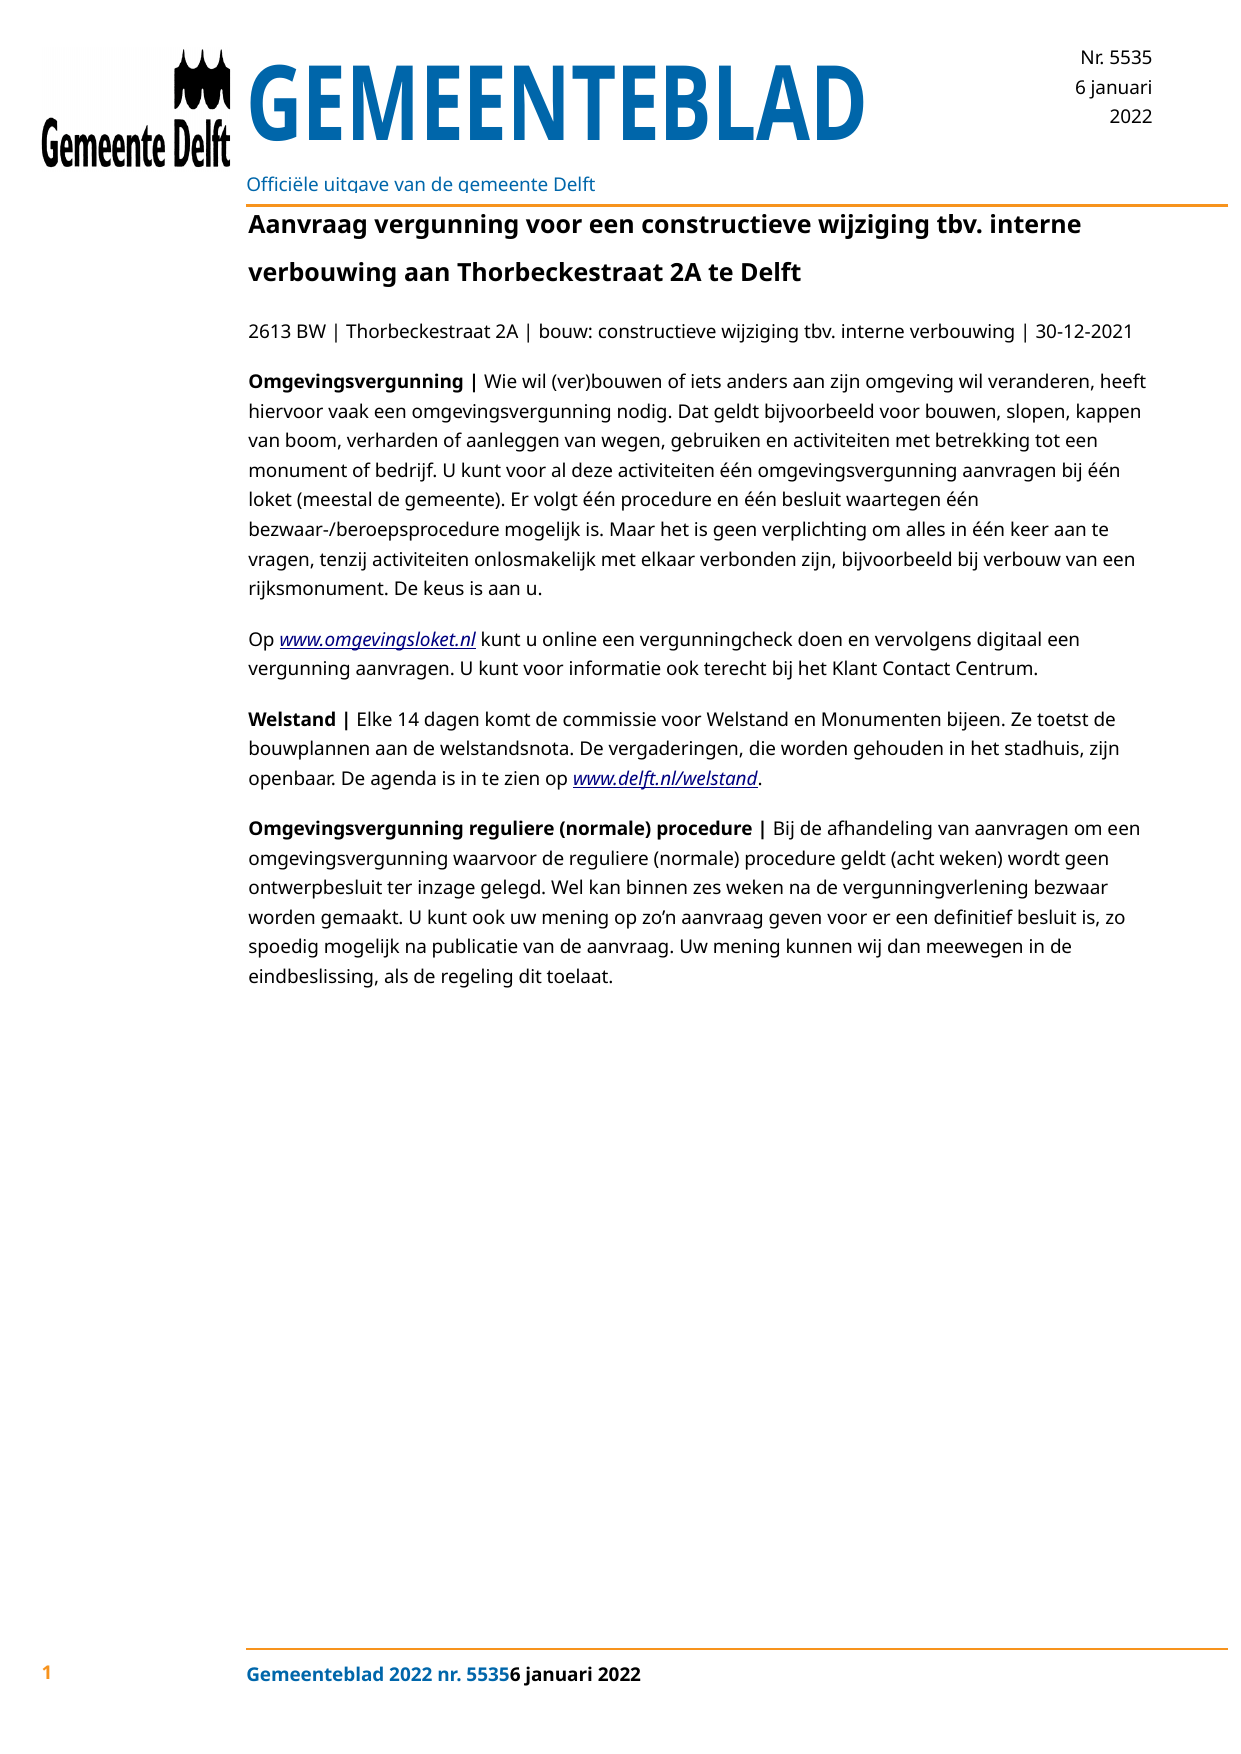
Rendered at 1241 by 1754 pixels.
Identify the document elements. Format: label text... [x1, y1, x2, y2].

text 2613 BW | Thorbeckestraat 2A | bouw: constructieve wijziging tbv. interne verbouwing | 30-12-2021 [248, 318, 1152, 344]
text Omgevingsvergunning | Wie wil (ver)bouwen of iets anders aan zijn omgeving wil veranderen, heeft hiervoor vaak een omgevingsvergunning nodig. Dat geldt bijvoorbeeld voor bouwen, slopen, kappen van boom, verharden of aanleggen van wegen, gebruiken en activiteiten met betrekking tot een monument of bedrijf. U kunt voor al deze activiteiten één omgevingsvergunning aanvragen bij één loket (meestal de gemeente). Er volgt één procedure en één besluit waartegen één bezwaar-/beroepsprocedure mogelijk is. Maar het is geen verplichting om alles in één keer aan te vragen, tenzij activiteiten onlosmakelijk met elkaar verbonden zijn, bijvoorbeeld bij verbouw van een rijksmonument. De keus is aan u. [248, 368, 1152, 601]
picture [41, 47, 231, 172]
text Aanvraag vergunning voor een constructieve wijziging tbv. interne verbouwing aan Thorbeckestraat 2A te Delft [248, 207, 1152, 288]
text Welstand | Elke 14 dagen komt de commissie voor Welstand en Monumenten bijeen. Ze toetst de bouwplannen aan de welstandsnota. De vergaderingen, die worden gehouden in het stadhuis, zijn openbaar. De agenda is in te zien op www.delft.nl/welstand. [248, 706, 1152, 791]
text Op www.omgevingsloket.nl kunt u online een vergunningcheck doen en vervolgens digitaal een vergunning aanvragen. U kunt voor informatie ook terecht bij het Klant Contact Centrum. [248, 626, 1152, 681]
text Omgevingsvergunning reguliere (normale) procedure | Bij de afhandeling van aanvragen om een omgevingsvergunning waarvoor de reguliere (normale) procedure geldt (acht weken) wordt geen ontwerpbesluit ter inzage gelegd. Wel kan binnen zes weken na de vergunningverlening bezwaar worden gemaakt. U kunt ook uw mening op zo’n aanvraag geven voor er een definitief besluit is, zo spoedig mogelijk na publicatie van de aanvraag. Uw mening kunnen wij dan meewegen in de eindbeslissing, als de regeling dit toelaat. [248, 815, 1152, 989]
